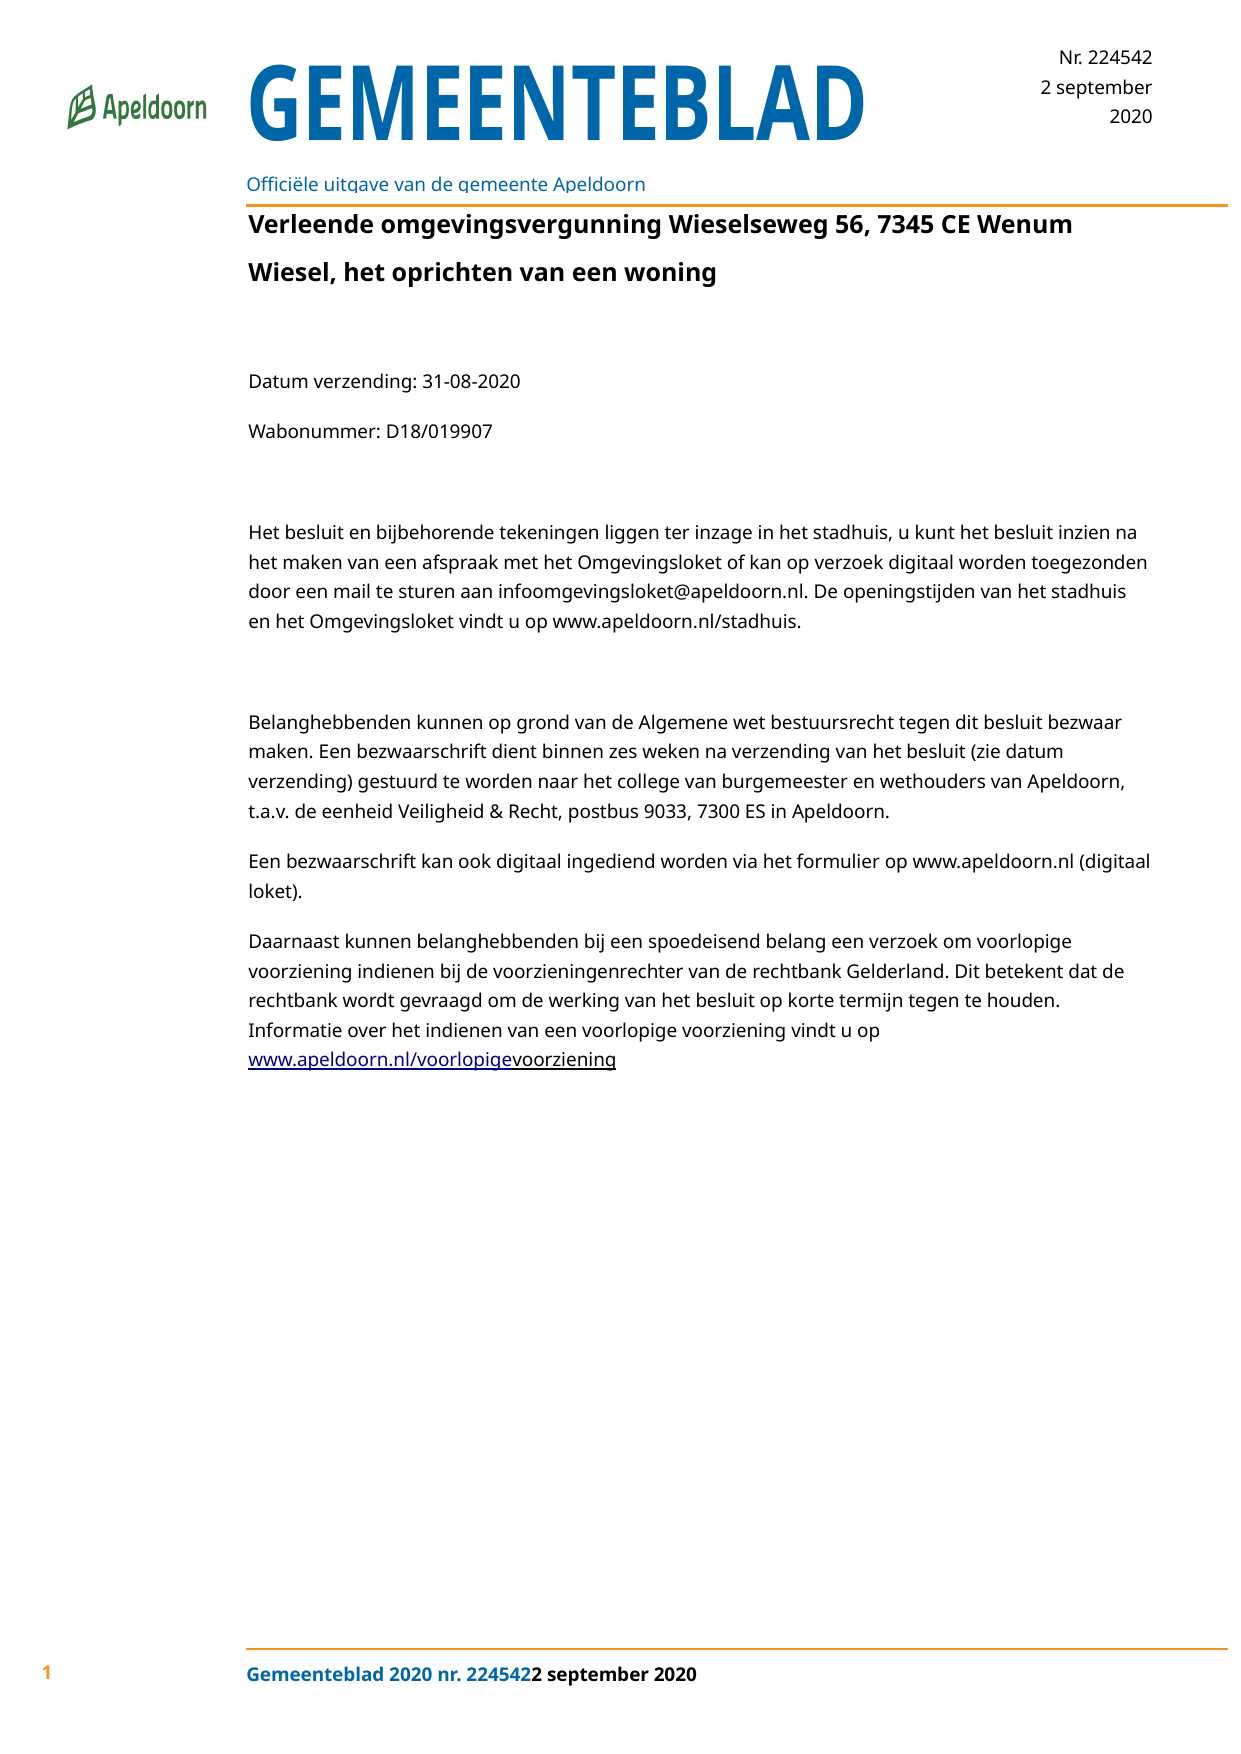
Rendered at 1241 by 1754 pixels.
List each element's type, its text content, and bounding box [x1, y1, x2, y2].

text Datum verzending: 31-08-2020 [248, 368, 1152, 394]
text Belanghebbenden kunnen op grond van de Algemene wet bestuursrecht tegen dit besluit bezwaar maken. Een bezwaarschrift dient binnen zes weken na verzending van het besluit (zie datum verzending) gestuurd te worden naar het college van burgemeester en wethouders van Apeldoorn, t.a.v. de eenheid Veiligheid & Recht, postbus 9033, 7300 ES in Apeldoorn. [248, 709, 1152, 824]
text Het besluit en bijbehorende tekeningen liggen ter inzage in het stadhuis, u kunt het besluit inzien na het maken van een afspraak met het Omgevingsloket of kan op verzoek digitaal worden toegezonden door een mail te sturen aan infoomgevingsloket@apeldoorn.nl. De openingstijden van het stadhuis en het Omgevingsloket vindt u op www.apeldoorn.nl/stadhuis. [248, 519, 1152, 634]
text Daarnaast kunnen belanghebbenden bij een spoedeisend belang een verzoek om voorlopige voorziening indienen bij de voorzieningenrechter van de rechtbank Gelderland. Dit betekent dat de rechtbank wordt gevraagd om de werking van het besluit op korte termijn tegen te houden. Informatie over het indienen van een voorlopige voorziening vindt u op www.apeldoorn.nl/voorlopigevoorziening [248, 928, 1152, 1072]
text Een bezwaarschrift kan ook digitaal ingediend worden via het formulier op www.apeldoorn.nl (digitaal loket). [248, 848, 1152, 904]
picture [41, 47, 231, 172]
text Verleende omgevingsvergunning Wieselseweg 56, 7345 CE Wenum Wiesel, het oprichten van een woning [248, 207, 1152, 288]
text Wabonummer: D18/019907 [248, 419, 1152, 444]
